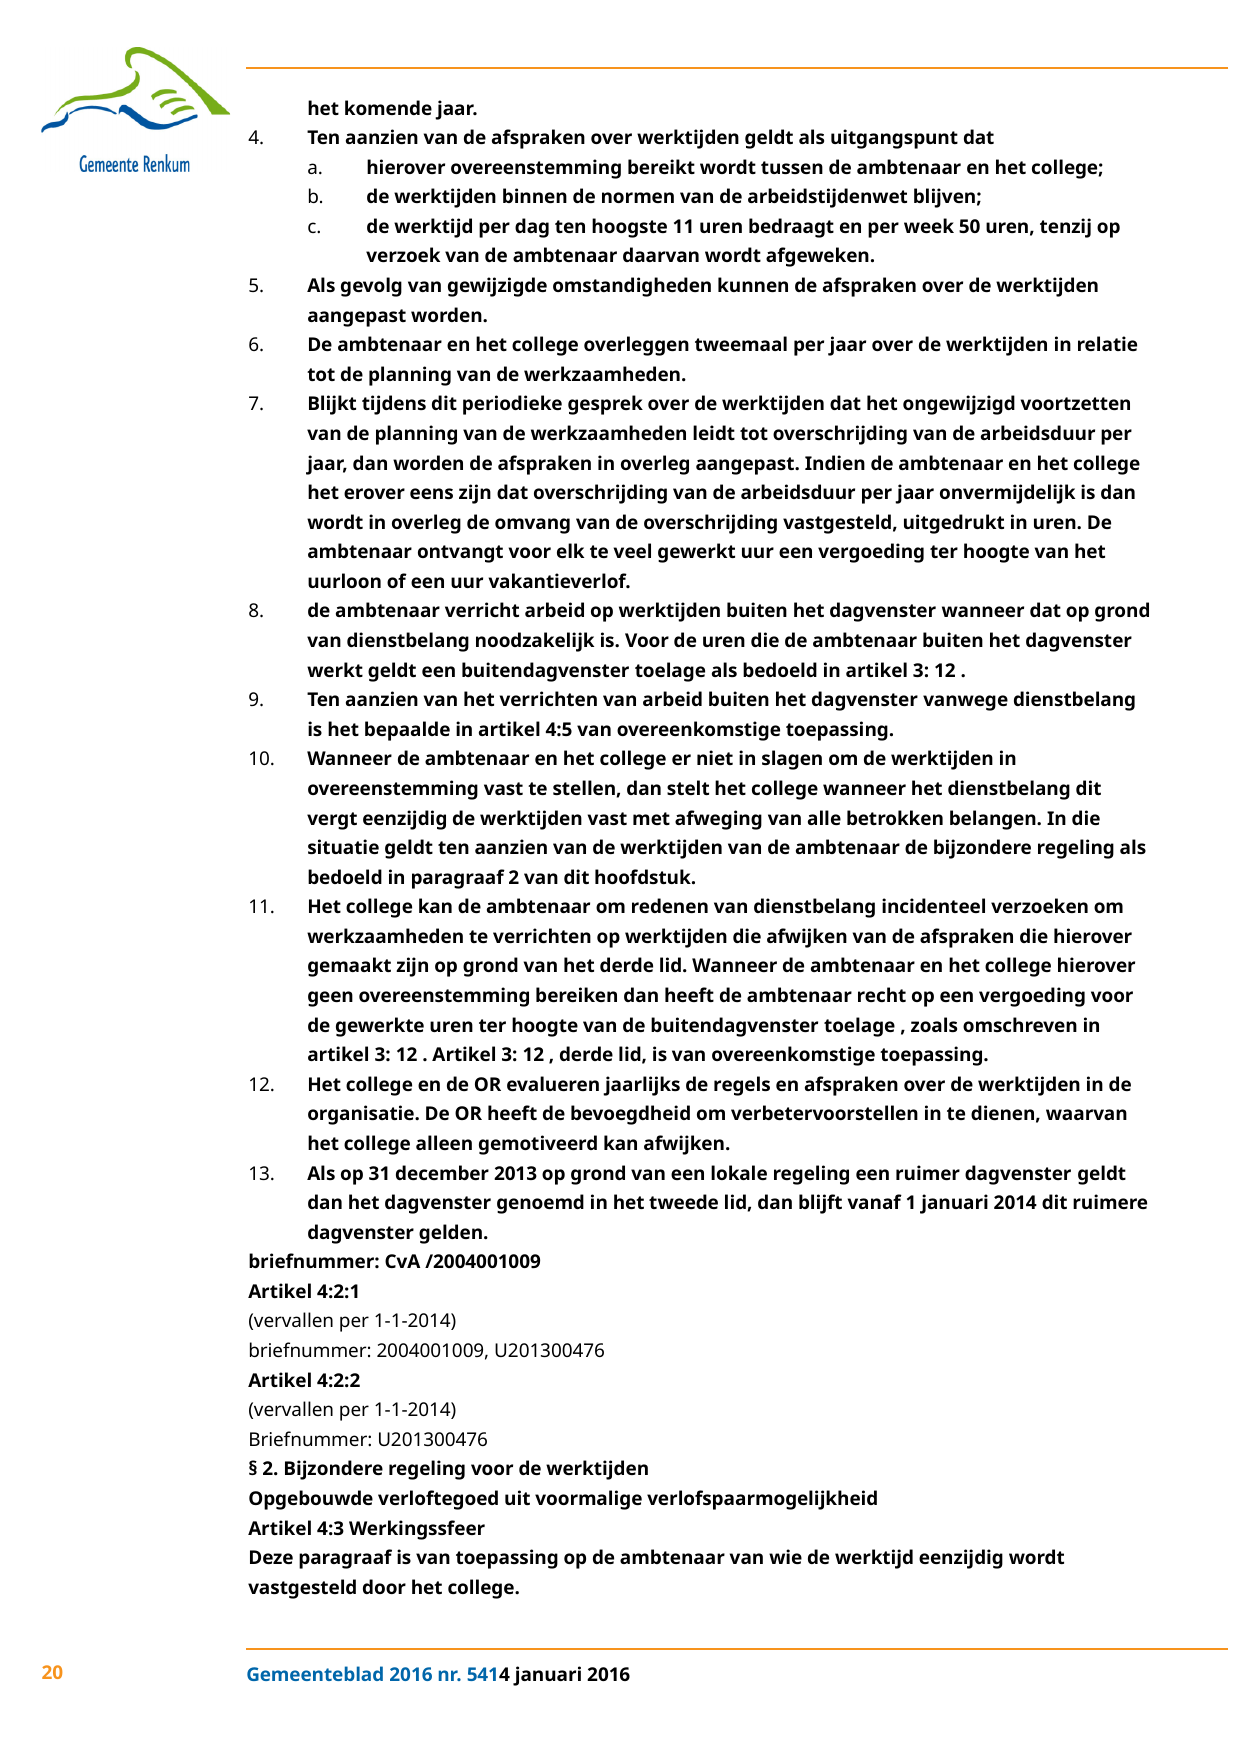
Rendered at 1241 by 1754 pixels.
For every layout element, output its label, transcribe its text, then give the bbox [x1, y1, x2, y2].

text Artikel 4:2:2 [248, 1367, 1152, 1393]
list hierover overeenstemming bereikt wordt tussen de ambtenaar en het college; [307, 154, 1152, 180]
text § 2. Bijzondere regeling voor de werktijden [248, 1456, 1152, 1481]
list Wanneer de ambtenaar en het college er niet in slagen om de werktijden in overeenstemming vast te stellen, dan stelt het college wanneer het dienstbelang dit vergt eenzijdig de werktijden vast met afweging van alle betrokken belangen. In die situatie geldt ten aanzien van de werktijden van de ambtenaar de bijzondere regeling als bedoeld in paragraaf 2 van dit hoofdstuk. [248, 746, 1152, 890]
list het komende jaar. [248, 95, 1152, 121]
list Ten aanzien van de afspraken over werktijden geldt als uitgangspunt dat [248, 124, 1152, 150]
text Artikel 4:2:1 [248, 1278, 1152, 1304]
list de ambtenaar verricht arbeid op werktijden buiten het dagvenster wanneer dat op grond van dienstbelang noodzakelijk is. Voor de uren die de ambtenaar buiten het dagvenster werkt geldt een buitendagvenster toelage als bedoeld in artikel 3: 12 . [248, 598, 1152, 683]
picture [41, 47, 231, 172]
text Artikel 4:3 Werkingssfeer [248, 1515, 1152, 1541]
list Het college kan de ambtenaar om redenen van dienstbelang incidenteel verzoeken om werkzaamheden te verrichten op werktijden die afwijken van de afspraken die hierover gemaakt zijn op grond van het derde lid. Wanneer de ambtenaar en het college hierover geen overeenstemming bereiken dan heeft de ambtenaar recht op een vergoeding voor de gewerkte uren ter hoogte van de buitendagvenster toelage , zoals omschreven in artikel 3: 12 . Artikel 3: 12 , derde lid, is van overeenkomstige toepassing. [248, 893, 1152, 1067]
list de werktijd per dag ten hoogste 11 uren bedraagt en per week 50 uren, tenzij op verzoek van de ambtenaar daarvan wordt afgeweken. [307, 213, 1152, 268]
list Blijkt tijdens dit periodieke gesprek over de werktijden dat het ongewijzigd voortzetten van de planning van de werkzaamheden leidt tot overschrijding van de arbeidsduur per jaar, dan worden de afspraken in overleg aangepast. Indien de ambtenaar en het college het erover eens zijn dat overschrijding van de arbeidsduur per jaar onvermijdelijk is dan wordt in overleg de omvang van de overschrijding vastgesteld, uitgedrukt in uren. De ambtenaar ontvangt voor elk te veel gewerkt uur een vergoeding ter hoogte van het uurloon of een uur vakantieverlof. [248, 391, 1152, 594]
text Briefnummer: U201300476 [248, 1426, 1152, 1452]
text briefnummer: 2004001009, U201300476 [248, 1337, 1152, 1363]
list De ambtenaar en het college overleggen tweemaal per jaar over de werktijden in relatie tot de planning van de werkzaamheden. [248, 331, 1152, 387]
list Als op 31 december 2013 op grond van een lokale regeling een ruimer dagvenster geldt dan het dagvenster genoemd in het tweede lid, dan blijft vanaf 1 januari 2014 dit ruimere dagvenster gelden. [248, 1160, 1152, 1245]
text (vervallen per 1-1-2014) [248, 1308, 1152, 1333]
text Deze paragraaf is van toepassing op de ambtenaar van wie de werktijd eenzijdig wordt vastgesteld door het college. [248, 1544, 1152, 1600]
list Het college en de OR evalueren jaarlijks de regels en afspraken over de werktijden in de organisatie. De OR heeft de bevoegdheid om verbetervoorstellen in te dienen, waarvan het college alleen gemotiveerd kan afwijken. [248, 1071, 1152, 1156]
text briefnummer: CvA /2004001009 [248, 1248, 1152, 1274]
text Opgebouwde verloftegoed uit voormalige verlofspaarmogelijkheid [248, 1485, 1152, 1511]
list Ten aanzien van het verrichten van arbeid buiten het dagvenster vanwege dienstbelang is het bepaalde in artikel 4:5 van overeenkomstige toepassing. [248, 686, 1152, 742]
list Als gevolg van gewijzigde omstandigheden kunnen de afspraken over de werktijden aangepast worden. [248, 272, 1152, 328]
list de werktijden binnen de normen van de arbeidstijdenwet blijven; [307, 183, 1152, 209]
text (vervallen per 1-1-2014) [248, 1396, 1152, 1422]
